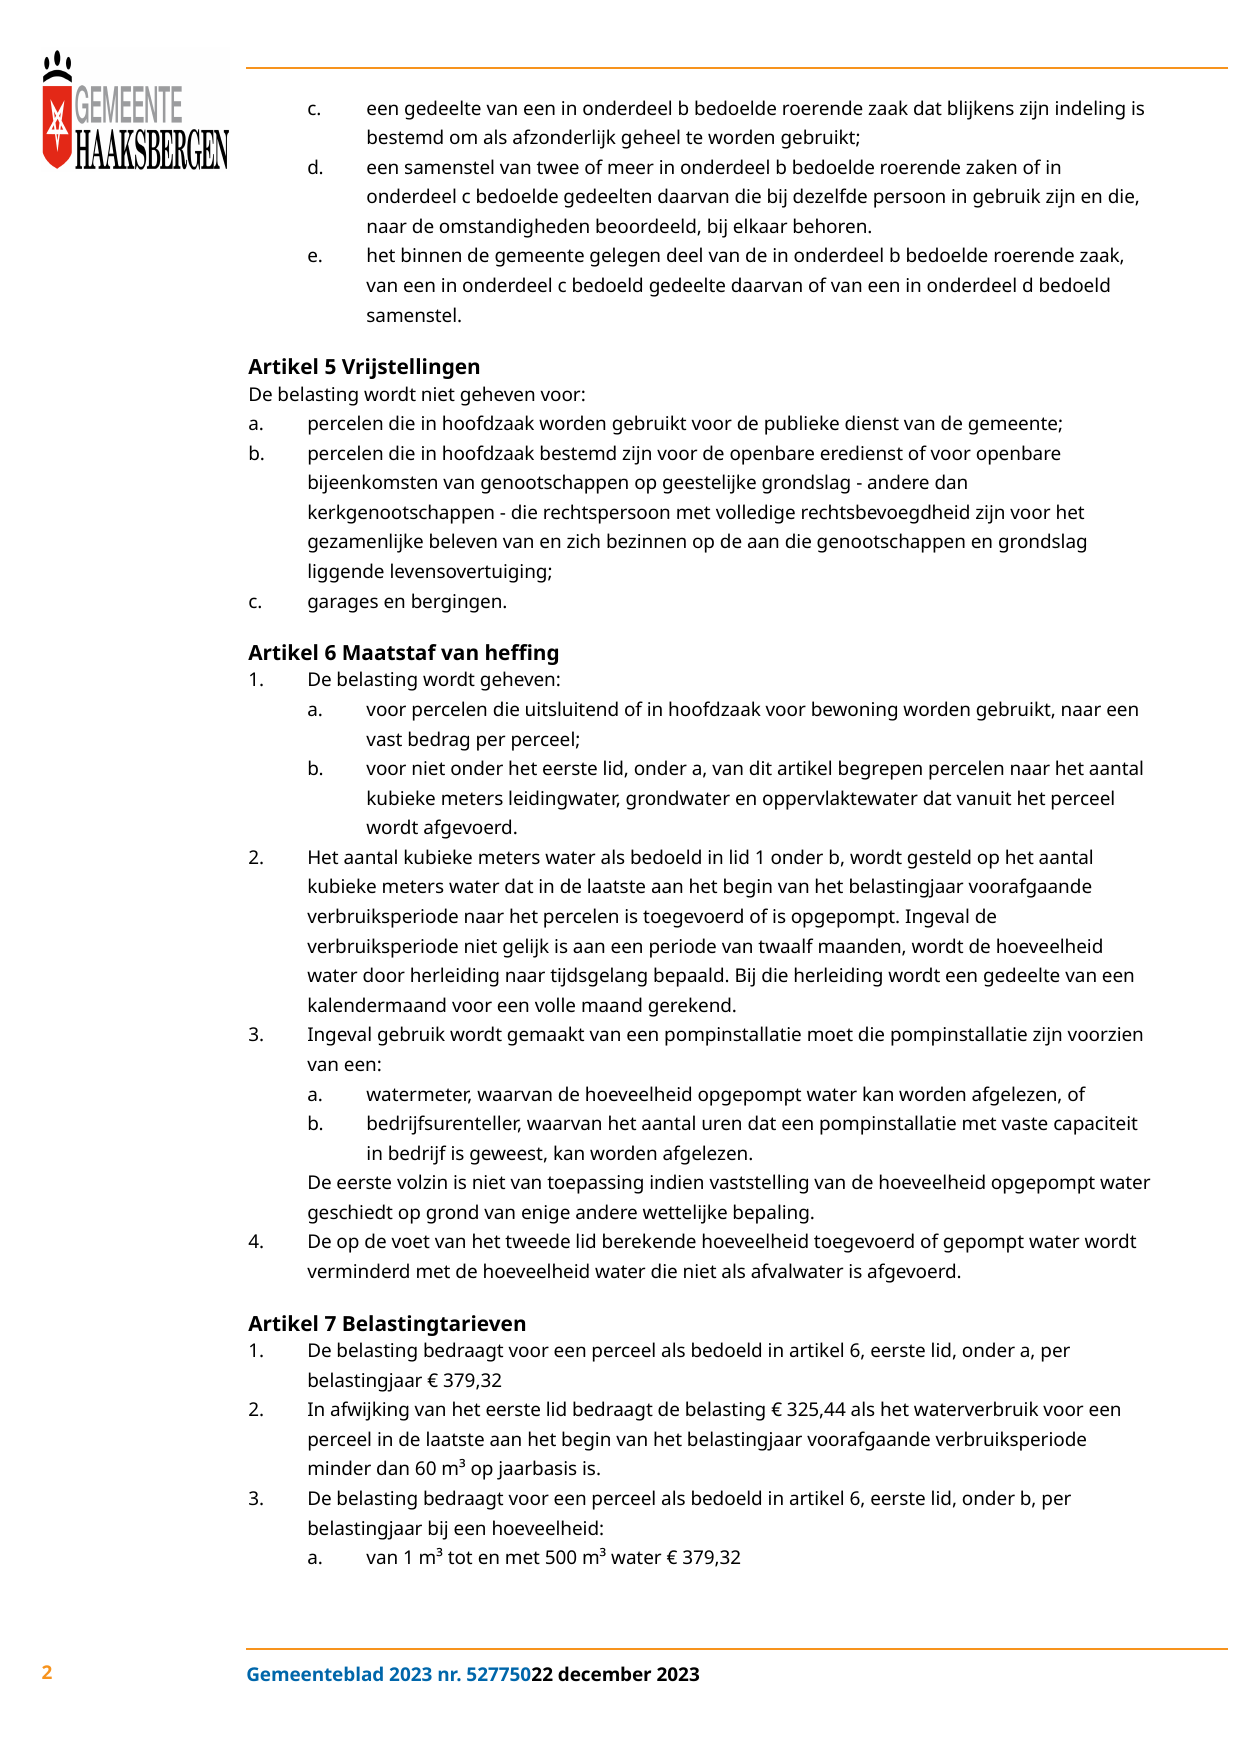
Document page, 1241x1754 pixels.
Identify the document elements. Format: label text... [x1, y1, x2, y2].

list In afwijking van het eerste lid bedraagt de belasting € 325,44 als het waterverbruik voor een perceel in de laatste aan het begin van het belastingjaar voorafgaande verbruiksperiode minder dan 60 m³ op jaarbasis is. [248, 1396, 1152, 1481]
list een gedeelte van een in onderdeel b bedoelde roerende zaak dat blijkens zijn indeling is bestemd om als afzonderlijk geheel te worden gebruikt; [307, 95, 1152, 150]
text De belasting wordt niet geheven voor: [248, 381, 1152, 406]
list van 1 m³ tot en met 500 m³ water € 379,32 [307, 1544, 1152, 1570]
list Ingeval gebruik wordt gemaakt van een pompinstallatie moet die pompinstallatie zijn voorzien van een: [248, 1022, 1152, 1077]
list bedrijfsurenteller, waarvan het aantal uren dat een pompinstallatie met vaste capaciteit in bedrijf is geweest, kan worden afgelezen. [307, 1110, 1152, 1166]
list watermeter, waarvan de hoeveelheid opgepompt water kan worden afgelezen, of [307, 1081, 1152, 1107]
list een samenstel van twee of meer in onderdeel b bedoelde roerende zaken of in onderdeel c bedoelde gedeelten daarvan die bij dezelfde persoon in gebruik zijn en die, naar de omstandigheden beoordeeld, bij elkaar behoren. [307, 154, 1152, 239]
list De belasting bedraagt voor een perceel als bedoeld in artikel 6, eerste lid, onder b, per belastingjaar bij een hoeveelheid: [248, 1485, 1152, 1540]
list percelen die in hoofdzaak bestemd zijn voor de openbare eredienst of voor openbare bijeenkomsten van genootschappen op geestelijke grondslag - andere dan kerkgenootschappen - die rechtspersoon met volledige rechtsbevoegdheid zijn voor het gezamenlijke beleven van en zich bezinnen op de aan die genootschappen en grondslag liggende levensovertuiging; [248, 440, 1152, 584]
list percelen die in hoofdzaak worden gebruikt voor de publieke dienst van de gemeente; [248, 410, 1152, 436]
list voor niet onder het eerste lid, onder a, van dit artikel begrepen percelen naar het aantal kubieke meters leidingwater, grondwater en oppervlaktewater dat vanuit het perceel wordt afgevoerd. [307, 755, 1152, 840]
text Artikel 6 Maatstaf van heffing [248, 638, 1152, 667]
list Het aantal kubieke meters water als bedoeld in lid 1 onder b, wordt gesteld op het aantal kubieke meters water dat in de laatste aan het begin van het belastingjaar voorafgaande verbruiksperiode naar het percelen is toegevoerd of is opgepompt. Ingeval de verbruiksperiode niet gelijk is aan een periode van twaalf maanden, wordt de hoeveelheid water door herleiding naar tijdsgelang bepaald. Bij die herleiding wordt een gedeelte van een kalendermaand voor een volle maand gerekend. [248, 844, 1152, 1018]
text Artikel 5 Vrijstellingen [248, 352, 1152, 381]
list De eerste volzin is niet van toepassing indien vaststelling van de hoeveelheid opgepompt water geschiedt op grond van enige andere wettelijke bepaling. [248, 1169, 1152, 1225]
list het binnen de gemeente gelegen deel van de in onderdeel b bedoelde roerende zaak, van een in onderdeel c bedoeld gedeelte daarvan of van een in onderdeel d bedoeld samenstel. [307, 243, 1152, 328]
list voor percelen die uitsluitend of in hoofdzaak voor bewoning worden gebruikt, naar een vast bedrag per perceel; [307, 696, 1152, 752]
list De belasting wordt geheven: [248, 667, 1152, 692]
list De op de voet van het tweede lid berekende hoeveelheid toegevoerd of gepompt water wordt verminderd met de hoeveelheid water die niet als afvalwater is afgevoerd. [248, 1229, 1152, 1284]
text Artikel 7 Belastingtarieven [248, 1309, 1152, 1337]
list De belasting bedraagt voor een perceel als bedoeld in artikel 6, eerste lid, onder a, per belastingjaar € 379,32 [248, 1337, 1152, 1392]
picture [41, 47, 231, 172]
list garages en bergingen. [248, 588, 1152, 613]
